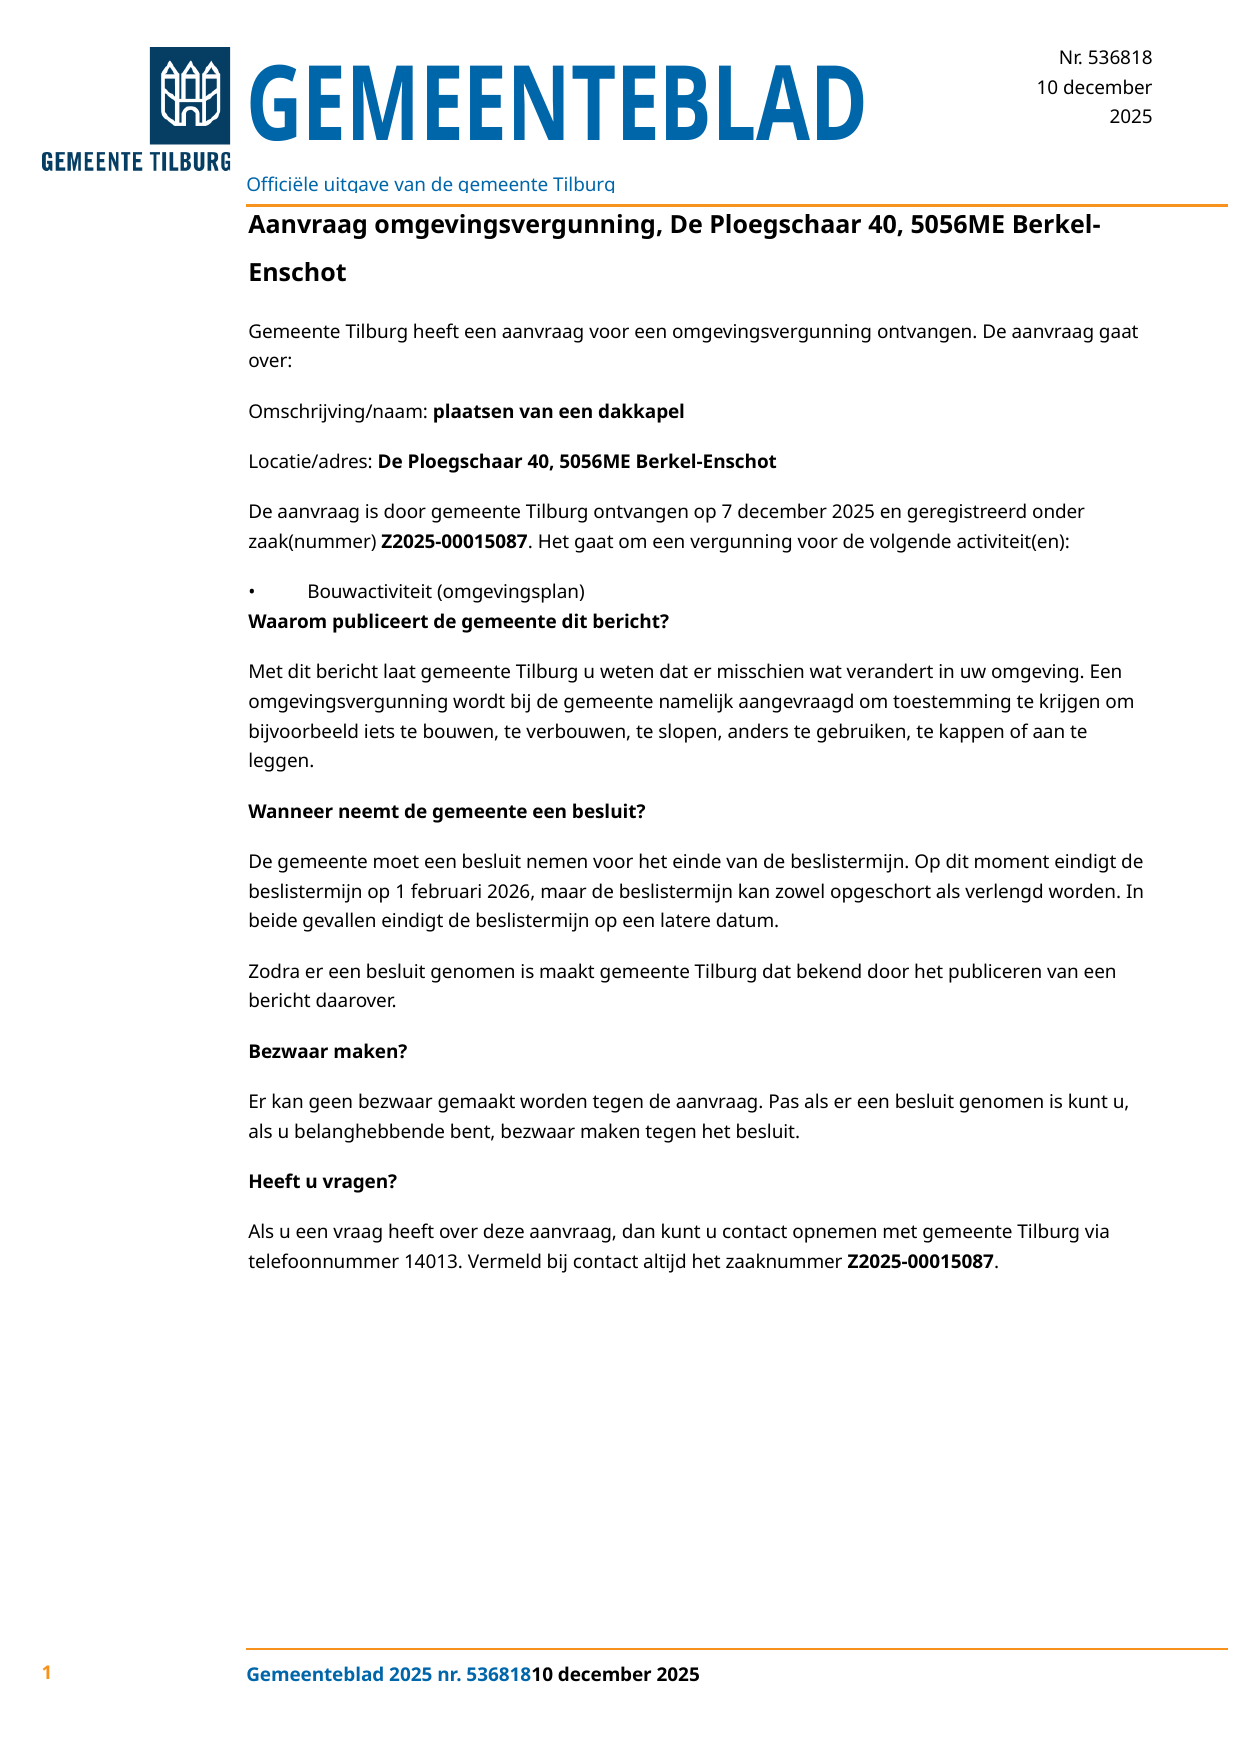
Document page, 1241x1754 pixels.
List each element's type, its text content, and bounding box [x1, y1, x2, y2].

text Heeft u vragen? [248, 1168, 1152, 1194]
text Locatie/adres: De Ploegschaar 40, 5056ME Berkel-Enschot [248, 448, 1152, 474]
text De gemeente moet een besluit nemen voor het einde van de beslistermijn. Op dit moment eindigt de beslistermijn op 1 februari 2026, maar de beslistermijn kan zowel opgeschort als verlengd worden. In beide gevallen eindigt de beslistermijn op een latere datum. [248, 848, 1152, 933]
text Gemeente Tilburg heeft een aanvraag voor een omgevingsvergunning ontvangen. De aanvraag gaat over: [248, 318, 1152, 373]
text Met dit bericht laat gemeente Tilburg u weten dat er misschien wat verandert in uw omgeving. Een omgevingsvergunning wordt bij de gemeente namelijk aangevraagd om toestemming te krijgen om bijvoorbeeld iets te bouwen, te verbouwen, te slopen, anders te gebruiken, te kappen of aan te leggen. [248, 659, 1152, 773]
list Bouwactiviteit (omgevingsplan) [248, 579, 1152, 604]
text Er kan geen bezwaar gemaakt worden tegen de aanvraag. Pas als er een besluit genomen is kunt u, als u belanghebbende bent, bezwaar maken tegen het besluit. [248, 1088, 1152, 1144]
text Waarom publiceert de gemeente dit bericht? [248, 608, 1152, 634]
text Wanneer neemt de gemeente een besluit? [248, 798, 1152, 824]
text De aanvraag is door gemeente Tilburg ontvangen op 7 december 2025 en geregistreerd onder zaak(nummer) Z2025-00015087. Het gaat om een vergunning voor de volgende activiteit(en): [248, 499, 1152, 554]
text Omschrijving/naam: plaatsen van een dakkapel [248, 398, 1152, 424]
picture [41, 47, 231, 172]
text Aanvraag omgevingsvergunning, De Ploegschaar 40, 5056ME Berkel-Enschot [248, 207, 1152, 288]
text Zodra er een besluit genomen is maakt gemeente Tilburg dat bekend door het publiceren van een bericht daarover. [248, 958, 1152, 1013]
text Als u een vraag heeft over deze aanvraag, dan kunt u contact opnemen met gemeente Tilburg via telefoonnummer 14013. Vermeld bij contact altijd het zaaknummer Z2025-00015087. [248, 1219, 1152, 1274]
text Bezwaar maken? [248, 1038, 1152, 1064]
